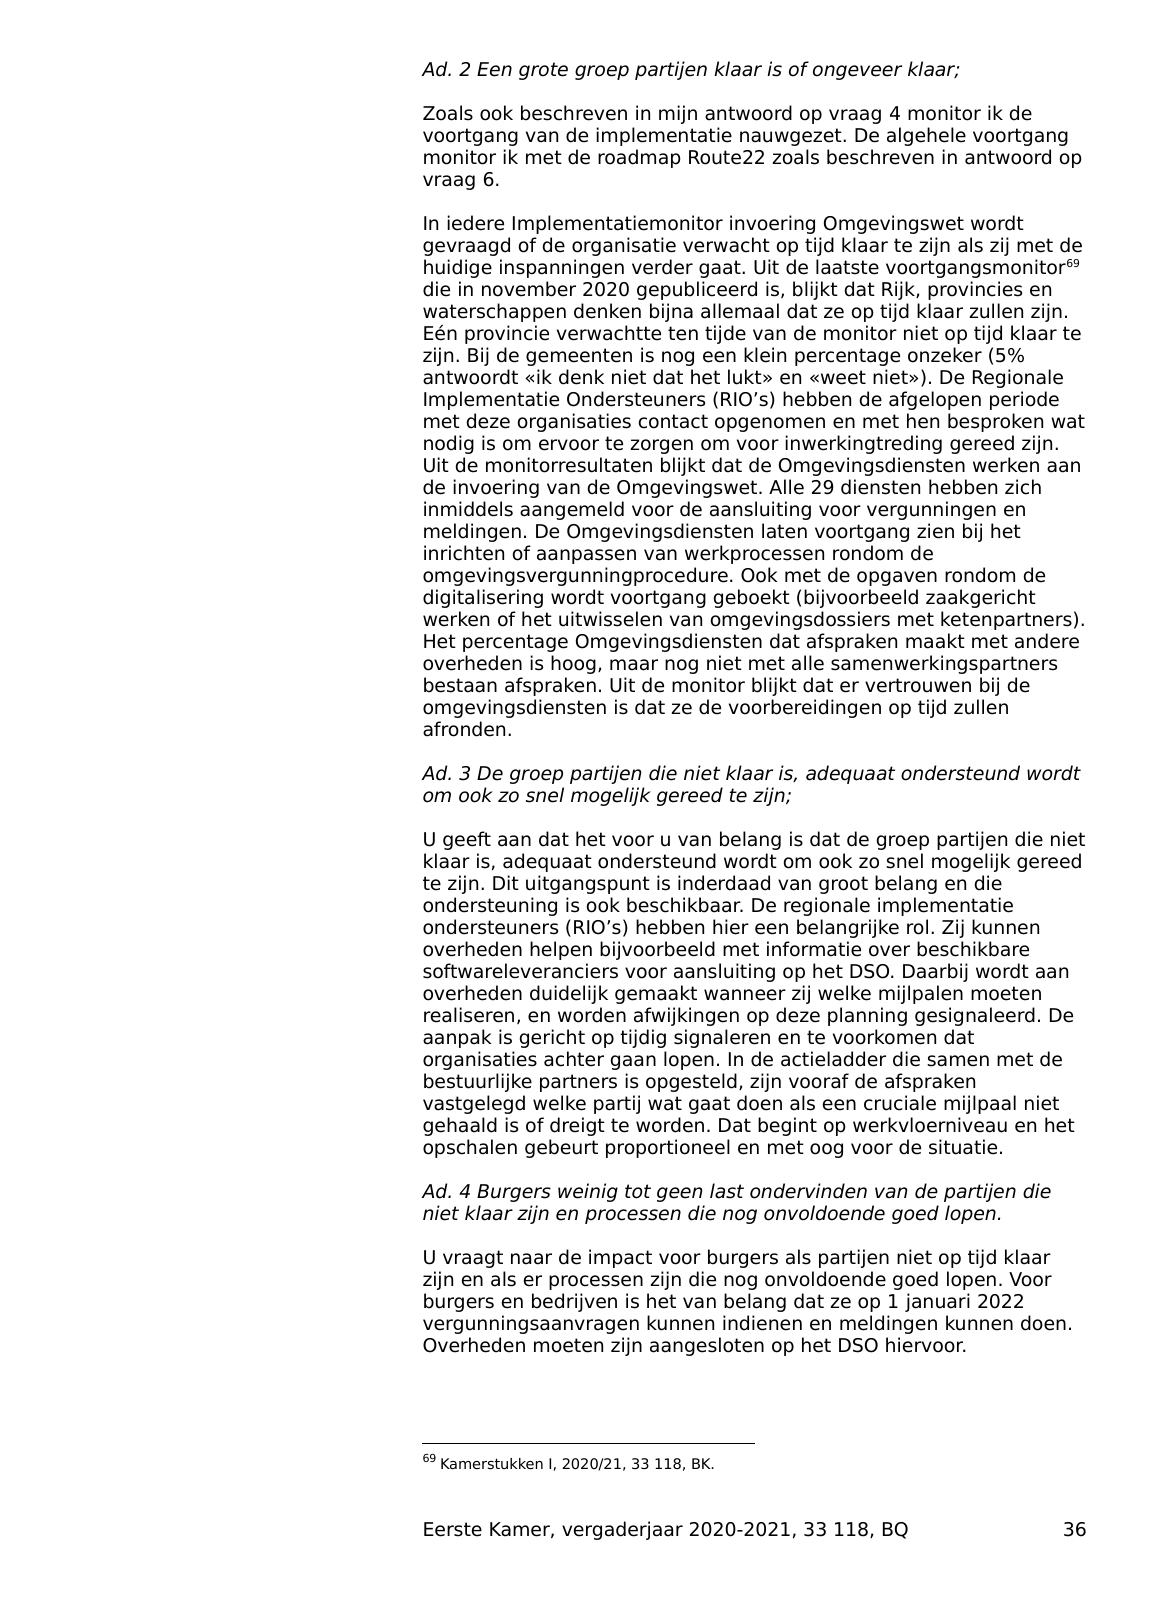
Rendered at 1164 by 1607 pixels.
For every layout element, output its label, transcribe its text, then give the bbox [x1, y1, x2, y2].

text Zoals ook beschreven in mijn antwoord op vraag 4 monitor ik de voortgang van de implementatie nauwgezet. De algehele voortgang monitor ik met de roadmap Route22 zoals beschreven in antwoord op vraag 6. [422, 103, 1087, 191]
subtitle Ad. 2 Een grote groep partijen klaar is of ongeveer klaar; [422, 59, 1087, 81]
text In iedere Implementatiemonitor invoering Omgevingswet wordt gevraagd of de organisatie verwacht op tijd klaar te zijn als zij met de huidige inspanningen verder gaat. Uit de laatste voortgangsmonitor die in november 2020 gepubliceerd is, blijkt dat Rijk, provincies en waterschappen denken bijna allemaal dat ze op tijd klaar zullen zijn. Eén provincie verwachtte ten tijde van de monitor niet op tijd klaar te zijn. Bij de gemeenten is nog een klein percentage onzeker (5% antwoordt «ik denk niet dat het lukt» en «weet niet»). De Regionale Implementatie Ondersteuners (RIO’s) hebben de afgelopen periode met deze organisaties contact opgenomen en met hen besproken wat nodig is om ervoor te zorgen om voor inwerkingtreding gereed zijn. Uit de monitorresultaten blijkt dat de Omgevingsdiensten werken aan de invoering van de Omgevingswet. Alle 29 diensten hebben zich inmiddels aangemeld voor de aansluiting voor vergunningen en meldingen. De Omgevingsdiensten laten voortgang zien bij het inrichten of aanpassen van werkprocessen rondom de omgevingsvergunningprocedure. Ook met de opgaven rondom de digitalisering wordt voortgang geboekt (bijvoorbeeld zaakgericht werken of het uitwisselen van omgevingsdossiers met ketenpartners). Het percentage Omgevingsdiensten dat afspraken maakt met andere overheden is hoog, maar nog niet met alle samenwerkingspartners bestaan afspraken. Uit de monitor blijkt dat er vertrouwen bij de omgevingsdiensten is dat ze de voorbereidingen op tijd zullen afronden. [422, 213, 1087, 741]
text U geeft aan dat het voor u van belang is dat de groep partijen die niet klaar is, adequaat ondersteund wordt om ook zo snel mogelijk gereed te zijn. Dit uitgangspunt is inderdaad van groot belang en die ondersteuning is ook beschikbaar. De regionale implementatie ondersteuners (RIO’s) hebben hier een belangrijke rol. Zij kunnen overheden helpen bijvoorbeeld met informatie over beschikbare softwareleveranciers voor aansluiting op het DSO. Daarbij wordt aan overheden duidelijk gemaakt wanneer zij welke mijlpalen moeten realiseren, en worden afwijkingen op deze planning gesignaleerd. De aanpak is gericht op tijdig signaleren en te voorkomen dat organisaties achter gaan lopen. In de actieladder die samen met de bestuurlijke partners is opgesteld, zijn vooraf de afspraken vastgelegd welke partij wat gaat doen als een cruciale mijlpaal niet gehaald is of dreigt te worden. Dat begint op werkvloerniveau en het opschalen gebeurt proportioneel en met oog voor de situatie. [422, 829, 1087, 1159]
text Kamerstukken I, 2020/21, 33 118, BK. [422, 1452, 1087, 1474]
subtitle Ad. 3 De groep partijen die niet klaar is, adequaat ondersteund wordt om ook zo snel mogelijk gereed te zijn; [422, 763, 1087, 807]
subtitle Ad. 4 Burgers weinig tot geen last ondervinden van de partijen die niet klaar zijn en processen die nog onvoldoende goed lopen. [422, 1181, 1087, 1225]
text U vraagt naar de impact voor burgers als partijen niet op tijd klaar zijn en als er processen zijn die nog onvoldoende goed lopen. Voor burgers en bedrijven is het van belang dat ze op 1 januari 2022 vergunningsaanvragen kunnen indienen en meldingen kunnen doen. Overheden moeten zijn aangesloten op het DSO hiervoor. [422, 1247, 1087, 1357]
